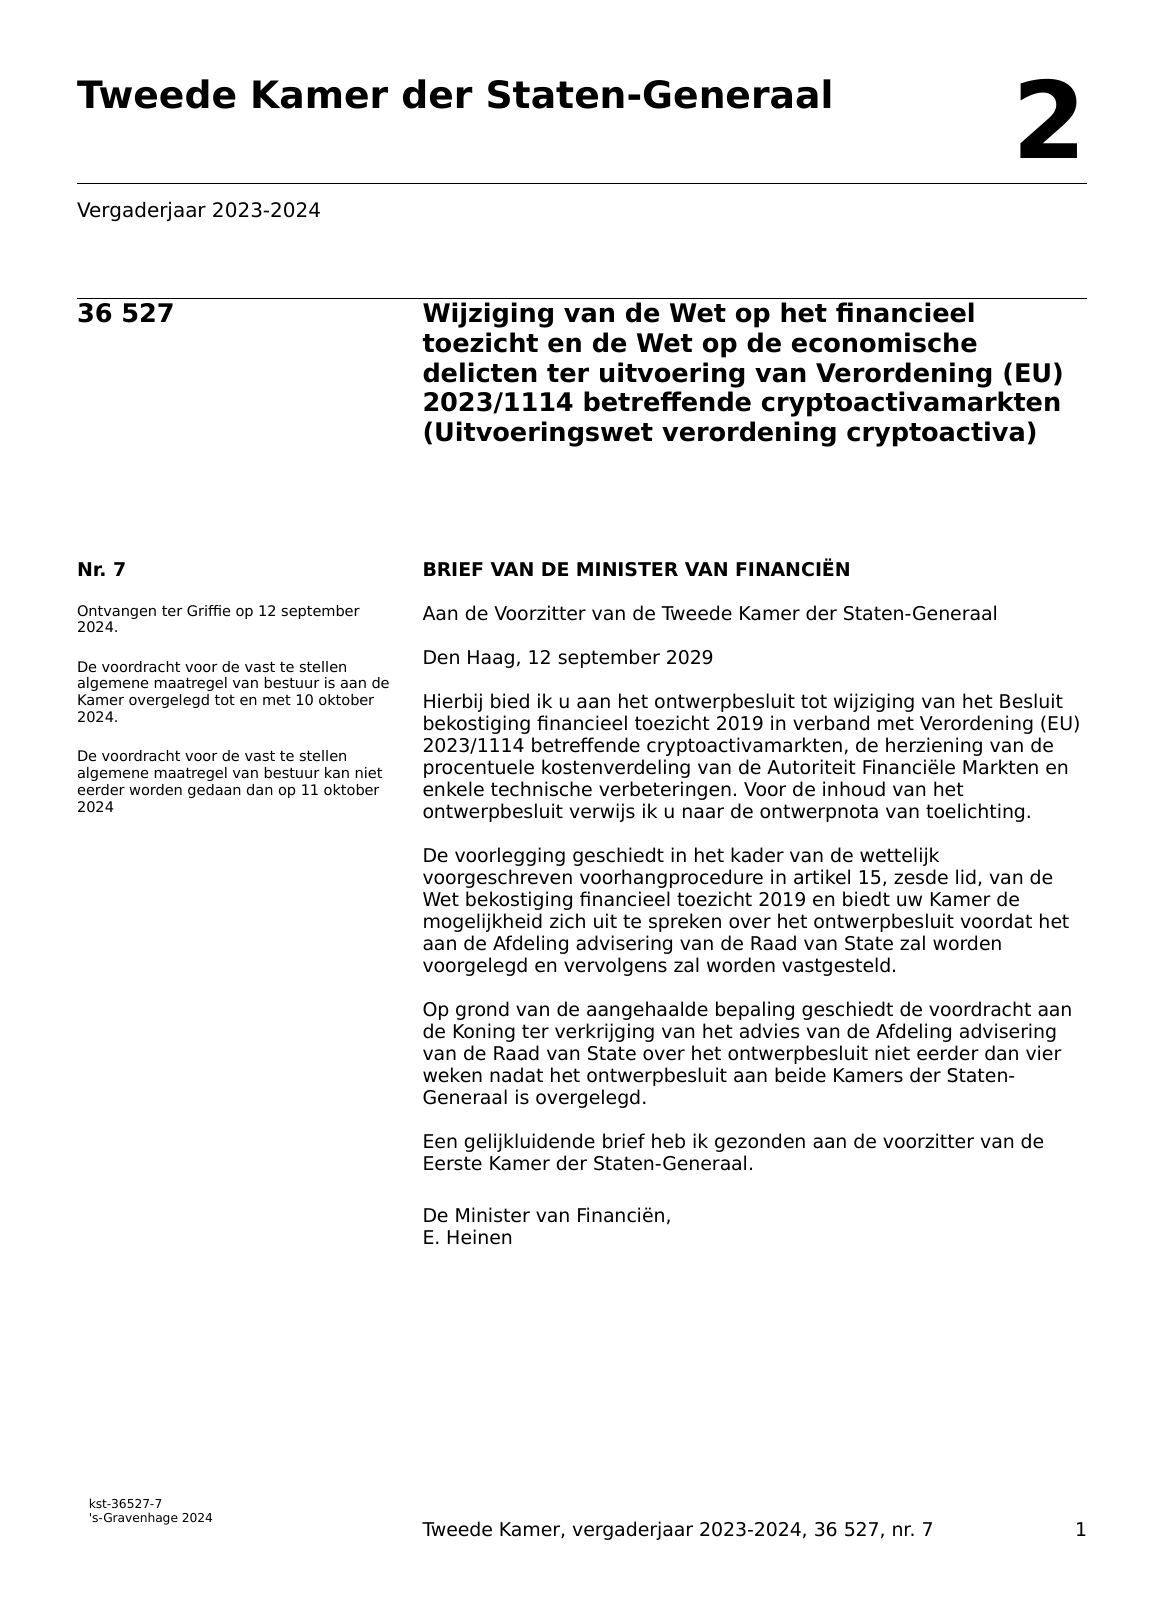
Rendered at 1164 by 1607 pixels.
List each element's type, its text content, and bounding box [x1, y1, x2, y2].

table_cell Vergaderjaar 2023-2024 [77, 184, 1087, 298]
text Aan de Voorzitter van de Tweede Kamer der Staten-Generaal [422, 603, 1087, 624]
text kst-36527-7 [88, 1497, 323, 1511]
text 's-Gravenhage 2024 [88, 1511, 323, 1525]
text Op grond van de aangehaalde bepaling geschiedt de voordracht aan de Koning ter verkrijging van het advies van de Afdeling advisering van de Raad van State over het ontwerpbesluit niet eerder dan vier weken nadat het ontwerpbesluit aan beide Kamers der Staten-Generaal is overgelegd. [422, 999, 1087, 1109]
text De voordracht voor de vast te stellen algemene maatregel van bestuur kan niet eerder worden gedaan dan op 11 oktober 2024 [77, 748, 399, 816]
text De voorlegging geschiedt in het kader van de wettelijk voorgeschreven voorhangprocedure in artikel 15, zesde lid, van de Wet bekostiging financieel toezicht 2019 en biedt uw Kamer de mogelijkheid zich uit te spreken over het ontwerpbesluit voordat het aan de Afdeling advisering van de Raad van State zal worden voorgelegd en vervolgens zal worden vastgesteld. [422, 845, 1087, 977]
subtitle 36 527 Wijziging van de Wet op het financieel toezicht en de Wet op de economische delicten ter uitvoering van Verordening (EU) 2023/1114 betreffende cryptoactivamarkten (Uitvoeringswet verordening cryptoactiva) [77, 299, 1087, 447]
text De voordracht voor de vast te stellen algemene maatregel van bestuur is aan de Kamer overgelegd tot en met 10 oktober 2024. [77, 658, 399, 726]
text [77, 726, 399, 748]
text Den Haag, 12 september 2029 [422, 647, 1087, 669]
text De Minister van Financiën, E. Heinen [422, 1205, 1087, 1249]
table_header 2 [886, 59, 1087, 183]
text [77, 636, 399, 658]
text Ontvangen ter Griffie op 12 september 2024. [77, 603, 399, 636]
table_header Tweede Kamer der Staten-Generaal [77, 59, 886, 183]
text Een gelijkluidende brief heb ik gezonden aan de voorzitter van de Eerste Kamer der Staten-Generaal. [422, 1131, 1087, 1175]
subtitle Nr. 7 BRIEF VAN DE MINISTER VAN FINANCIËN [77, 558, 1087, 580]
text Hierbij bied ik u aan het ontwerpbesluit tot wijziging van het Besluit bekostiging financieel toezicht 2019 in verband met Verordening (EU) 2023/1114 betreffende cryptoactivamarkten, de herziening van de procentuele kostenverdeling van de Autoriteit Financiële Markten en enkele technische verbeteringen. Voor de inhoud van het ontwerpbesluit verwijs ik u naar de ontwerpnota van toelichting. [422, 691, 1087, 823]
